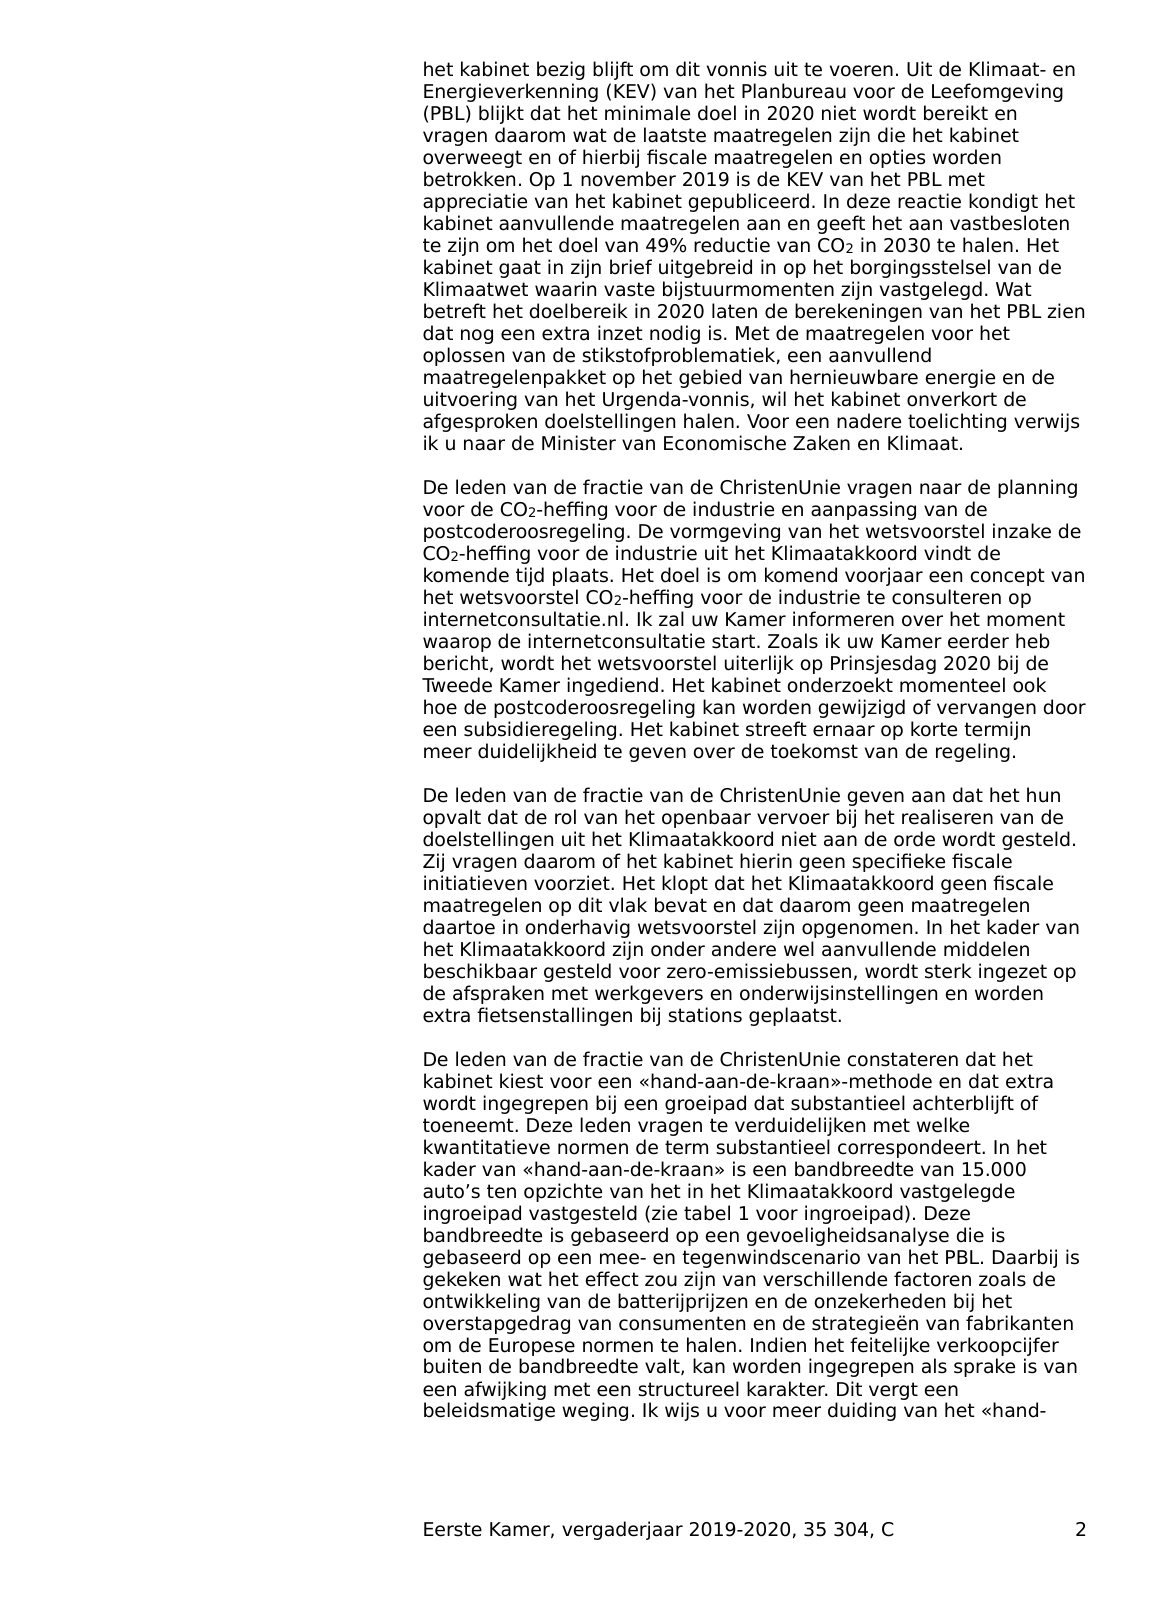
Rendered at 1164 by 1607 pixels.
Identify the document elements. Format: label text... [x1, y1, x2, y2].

text het kabinet bezig blijft om dit vonnis uit te voeren. Uit de Klimaat- en Energieverkenning (KEV) van het Planbureau voor de Leefomgeving (PBL) blijkt dat het minimale doel in 2020 niet wordt bereikt en vragen daarom wat de laatste maatregelen zijn die het kabinet overweegt en of hierbij fiscale maatregelen en opties worden betrokken. Op 1 november 2019 is de KEV van het PBL met appreciatie van het kabinet gepubliceerd. In deze reactie kondigt het kabinet aanvullende maatregelen aan en geeft het aan vastbesloten te zijn om het doel van 49% reductie van CO2 in 2030 te halen. Het kabinet gaat in zijn brief uitgebreid in op het borgingsstelsel van de Klimaatwet waarin vaste bijstuurmomenten zijn vastgelegd. Wat betreft het doelbereik in 2020 laten de berekeningen van het PBL zien dat nog een extra inzet nodig is. Met de maatregelen voor het oplossen van de stikstofproblematiek, een aanvullend maatregelenpakket op het gebied van hernieuwbare energie en de uitvoering van het Urgenda-vonnis, wil het kabinet onverkort de afgesproken doelstellingen halen. Voor een nadere toelichting verwijs ik u naar de Minister van Economische Zaken en Klimaat. [422, 59, 1087, 455]
text De leden van de fractie van de ChristenUnie vragen naar de planning voor de CO2-heffing voor de industrie en aanpassing van de postcoderoosregeling. De vormgeving van het wetsvoorstel inzake de CO2-heffing voor de industrie uit het Klimaatakkoord vindt de komende tijd plaats. Het doel is om komend voorjaar een concept van het wetsvoorstel CO2-heffing voor de industrie te consulteren op internetconsultatie.nl. Ik zal uw Kamer informeren over het moment waarop de internetconsultatie start. Zoals ik uw Kamer eerder heb bericht, wordt het wetsvoorstel uiterlijk op Prinsjesdag 2020 bij de Tweede Kamer ingediend. Het kabinet onderzoekt momenteel ook hoe de postcoderoosregeling kan worden gewijzigd of vervangen door een subsidieregeling. Het kabinet streeft ernaar op korte termijn meer duidelijkheid te geven over de toekomst van de regeling. [422, 477, 1087, 763]
text De leden van de fractie van de ChristenUnie geven aan dat het hun opvalt dat de rol van het openbaar vervoer bij het realiseren van de doelstellingen uit het Klimaatakkoord niet aan de orde wordt gesteld. Zij vragen daarom of het kabinet hierin geen specifieke fiscale initiatieven voorziet. Het klopt dat het Klimaatakkoord geen fiscale maatregelen op dit vlak bevat en dat daarom geen maatregelen daartoe in onderhavig wetsvoorstel zijn opgenomen. In het kader van het Klimaatakkoord zijn onder andere wel aanvullende middelen beschikbaar gesteld voor zero-emissiebussen, wordt sterk ingezet op de afspraken met werkgevers en onderwijsinstellingen en worden extra fietsenstallingen bij stations geplaatst. [422, 785, 1087, 1027]
text De leden van de fractie van de ChristenUnie constateren dat het kabinet kiest voor een «hand-aan-de-kraan»-methode en dat extra wordt ingegrepen bij een groeipad dat substantieel achterblijft of toeneemt. Deze leden vragen te verduidelijken met welke kwantitatieve normen de term substantieel correspondeert. In het kader van «hand-aan-de-kraan» is een bandbreedte van 15.000 auto’s ten opzichte van het in het Klimaatakkoord vastgelegde ingroeipad vastgesteld (zie tabel 1 voor ingroeipad). Deze bandbreedte is gebaseerd op een gevoeligheidsanalyse die is gebaseerd op een mee- en tegenwindscenario van het PBL. Daarbij is gekeken wat het effect zou zijn van verschillende factoren zoals de ontwikkeling van de batterijprijzen en de onzekerheden bij het overstapgedrag van consumenten en de strategieën van fabrikanten om de Europese normen te halen. Indien het feitelijke verkoopcijfer buiten de bandbreedte valt, kan worden ingegrepen als sprake is van een afwijking met een structureel karakter. Dit vergt een beleidsmatige weging. Ik wijs u voor meer duiding van het «hand- [422, 1049, 1087, 1422]
